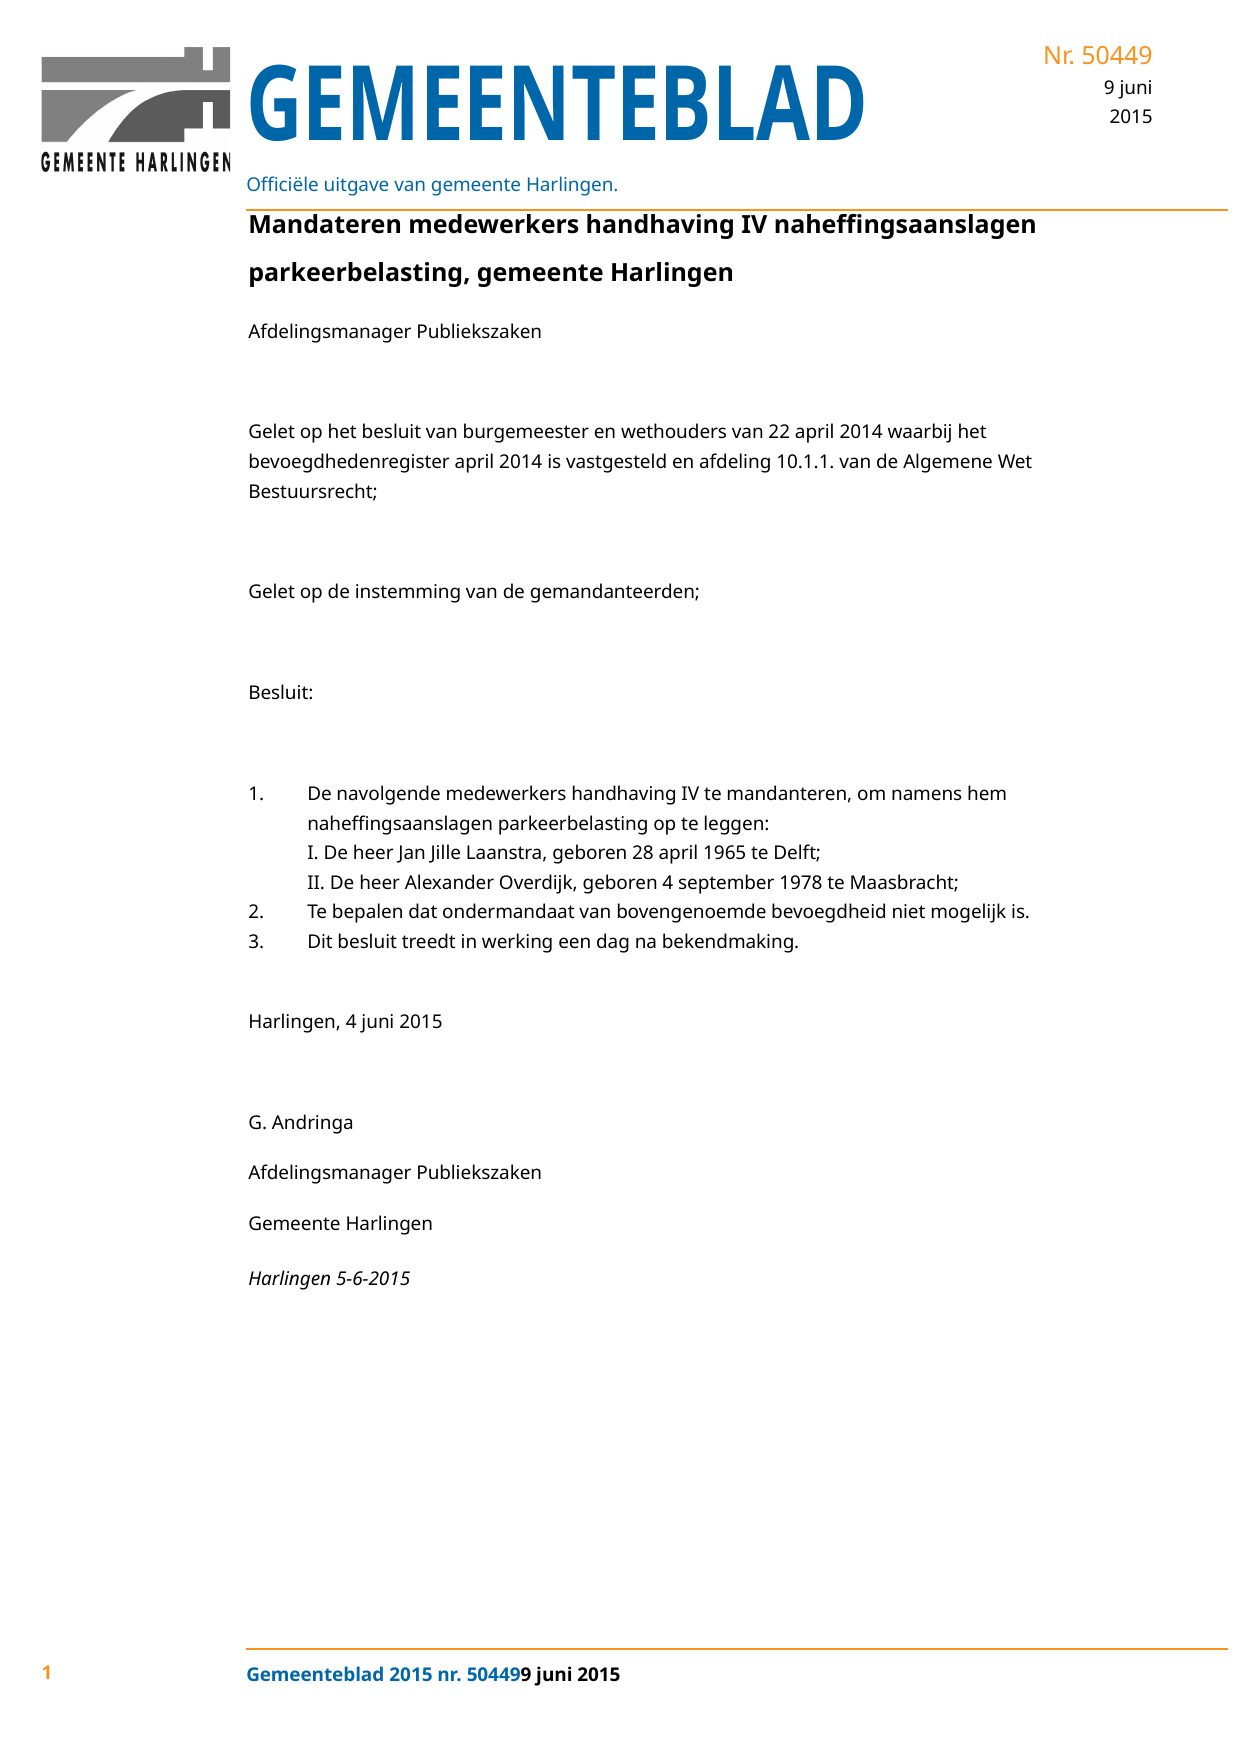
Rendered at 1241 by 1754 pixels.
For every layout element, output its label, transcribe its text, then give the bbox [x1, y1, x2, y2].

text Afdelingsmanager Publiekszaken [248, 318, 1152, 344]
text Harlingen, 4 juni 2015 [248, 1008, 1152, 1034]
list II. De heer Alexander Overdijk, geboren 4 september 1978 te Maasbracht; [248, 869, 1152, 895]
text Harlingen 5-6-2015 [248, 1265, 1152, 1291]
text Mandateren medewerkers handhaving IV naheffingsaanslagen parkeerbelasting, gemeente Harlingen [248, 211, 1152, 288]
text Besluit: [248, 679, 1152, 705]
list Te bepalen dat ondermandaat van bovengenoemde bevoegdheid niet mogelijk is. [248, 899, 1152, 924]
text Afdelingsmanager Publiekszaken [248, 1159, 1152, 1185]
text Gelet op het besluit van burgemeester en wethouders van 22 april 2014 waarbij het bevoegdhedenregister april 2014 is vastgesteld en afdeling 10.1.1. van de Algemene Wet Bestuursrecht; [248, 419, 1152, 504]
text Gemeente Harlingen [248, 1210, 1152, 1236]
text G. Andringa [248, 1109, 1152, 1135]
list Dit besluit treedt in werking een dag na bekendmaking. [248, 928, 1152, 954]
list De navolgende medewerkers handhaving IV te mandanteren, om namens hem naheffingsaanslagen parkeerbelasting op te leggen: [248, 780, 1152, 836]
picture [41, 47, 231, 172]
text Gelet op de instemming van de gemandanteerden; [248, 579, 1152, 604]
list I. De heer Jan Jille Laanstra, geboren 28 april 1965 te Delft; [248, 839, 1152, 865]
